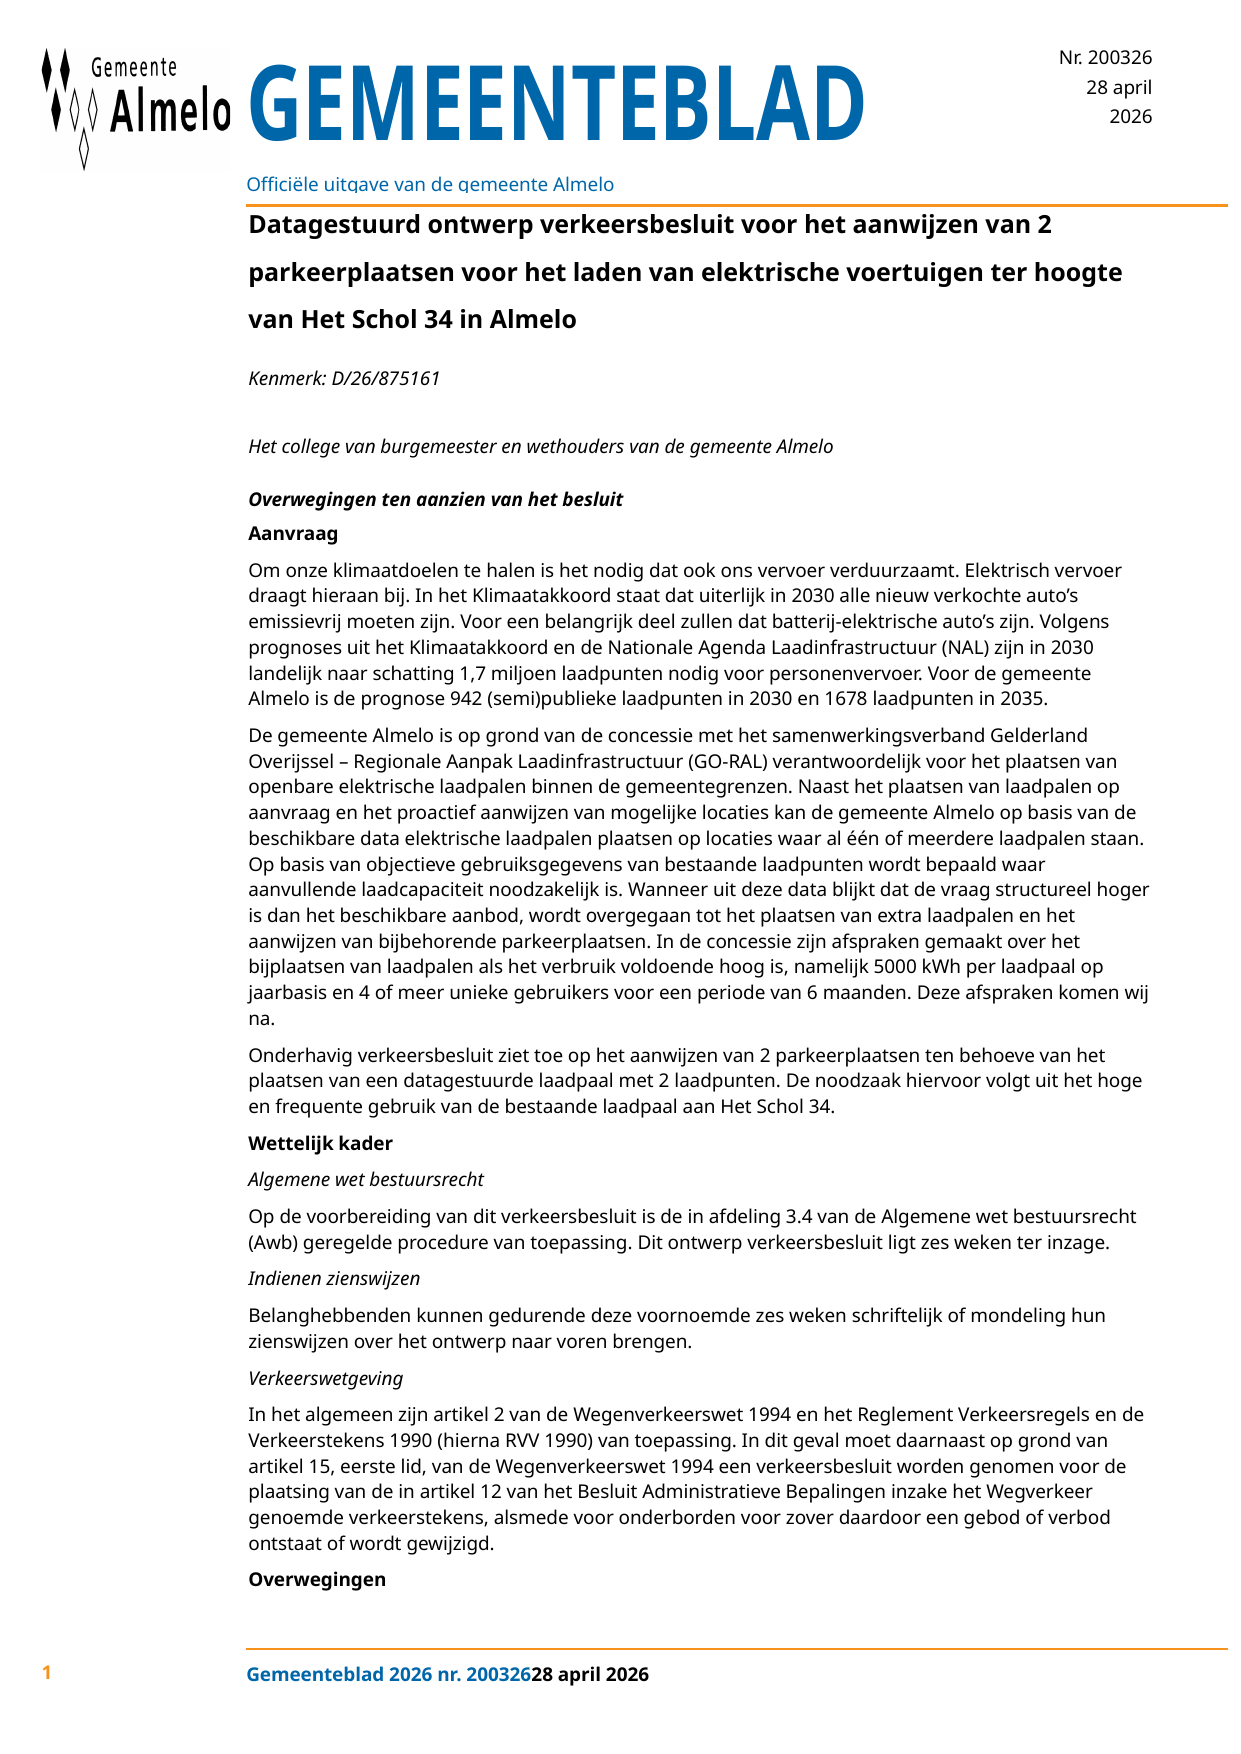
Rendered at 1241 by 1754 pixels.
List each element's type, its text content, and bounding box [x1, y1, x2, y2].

text Belanghebbenden kunnen gedurende deze voornoemde zes weken schriftelijk of mondeling hun zienswijzen over het ontwerp naar voren brengen. [248, 1302, 1152, 1354]
text Datagestuurd ontwerp verkeersbesluit voor het aanwijzen van 2 parkeerplaatsen voor het laden van elektrische voertuigen ter hoogte van Het Schol 34 in Almelo [248, 207, 1152, 336]
text Verkeerswetgeving [248, 1365, 1152, 1390]
text De gemeente Almelo is op grond van de concessie met het samenwerkingsverband Gelderland Overijssel – Regionale Aanpak Laadinfrastructuur (GO-RAL) verantwoordelijk voor het plaatsen van openbare elektrische laadpalen binnen de gemeentegrenzen. Naast het plaatsen van laadpalen op aanvraag en het proactief aanwijzen van mogelijke locaties kan de gemeente Almelo op basis van de beschikbare data elektrische laadpalen plaatsen op locaties waar al één of meerdere laadpalen staan. Op basis van objectieve gebruiksgegevens van bestaande laadpunten wordt bepaald waar aanvullende laadcapaciteit noodzakelijk is. Wanneer uit deze data blijkt dat de vraag structureel hoger is dan het beschikbare aanbod, wordt overgegaan tot het plaatsen van extra laadpalen en het aanwijzen van bijbehorende parkeerplaatsen. In de concessie zijn afspraken gemaakt over het bijplaatsen van laadpalen als het verbruik voldoende hoog is, namelijk 5000 kWh per laadpaal op jaarbasis en 4 of meer unieke gebruikers voor een periode van 6 maanden. Deze afspraken komen wij na. [248, 722, 1152, 1031]
text In het algemeen zijn artikel 2 van de Wegenverkeerswet 1994 en het Reglement Verkeersregels en de Verkeerstekens 1990 (hierna RVV 1990) van toepassing. In dit geval moet daarnaast op grond van artikel 15, eerste lid, van de Wegenverkeerswet 1994 een verkeersbesluit worden genomen voor de plaatsing van de in artikel 12 van het Besluit Administratieve Bepalingen inzake het Wegverkeer genoemde verkeerstekens, alsmede voor onderborden voor zover daardoor een gebod of verbod ontstaat of wordt gewijzigd. [248, 1401, 1152, 1556]
picture [41, 47, 231, 172]
text Overwegingen [248, 1567, 1152, 1592]
text Wettelijk kader [248, 1130, 1152, 1156]
text Het college van burgemeester en wethouders van de gemeente Almelo [248, 433, 1152, 459]
text Indienen zienswijzen [248, 1266, 1152, 1291]
text Op de voorbereiding van dit verkeersbesluit is de in afdeling 3.4 van de Algemene wet bestuursrecht (Awb) geregelde procedure van toepassing. Dit ontwerp verkeersbesluit ligt zes weken ter inzage. [248, 1203, 1152, 1255]
text Om onze klimaatdoelen te halen is het nodig dat ook ons vervoer verduurzaamt. Elektrisch vervoer draagt hieraan bij. In het Klimaatakkoord staat dat uiterlijk in 2030 alle nieuw verkochte auto’s emissievrij moeten zijn. Voor een belangrijk deel zullen dat batterij-elektrische auto’s zijn. Volgens prognoses uit het Klimaatakkoord en de Nationale Agenda Laadinfrastructuur (NAL) zijn in 2030 landelijk naar schatting 1,7 miljoen laadpunten nodig voor personenvervoer. Voor de gemeente Almelo is de prognose 942 (semi)publieke laadpunten in 2030 en 1678 laadpunten in 2035. [248, 557, 1152, 711]
text Overwegingen ten aanzien van het besluit [248, 486, 1152, 512]
text Onderhavig verkeersbesluit ziet toe op het aanwijzen van 2 parkeerplaatsen ten behoeve van het plaatsen van een datagestuurde laadpaal met 2 laadpunten. De noodzaak hiervoor volgt uit het hoge en frequente gebruik van de bestaande laadpaal aan Het Schol 34. [248, 1042, 1152, 1119]
text Kenmerk: D/26/875161 [248, 366, 1152, 391]
text Algemene wet bestuursrecht [248, 1167, 1152, 1192]
text Aanvraag [248, 520, 1152, 546]
